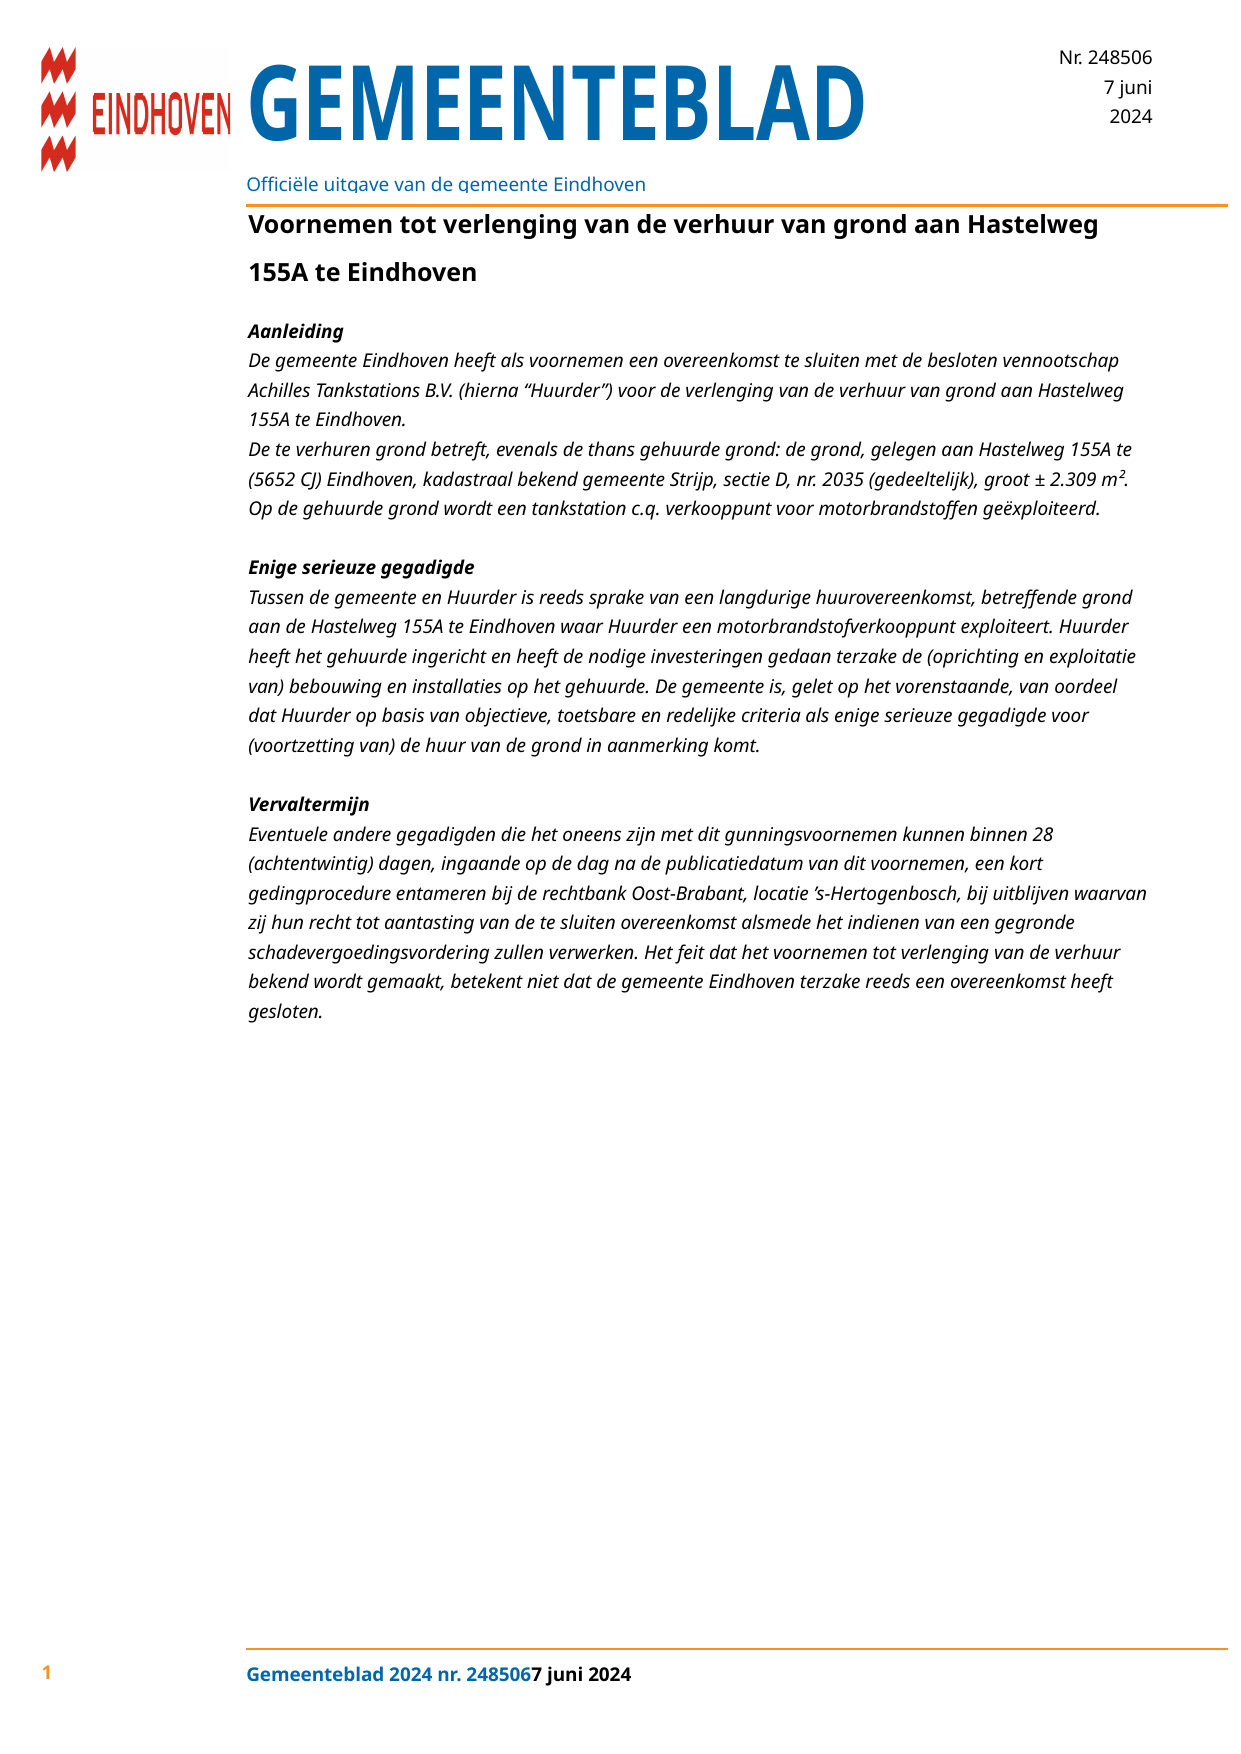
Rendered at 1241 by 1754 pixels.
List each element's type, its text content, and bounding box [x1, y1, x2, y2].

text Aanleiding [248, 318, 1152, 344]
text Enige serieuze gegadigde [248, 554, 1152, 580]
text Eventuele andere gegadigden die het oneens zijn met dit gunningsvoornemen kunnen binnen 28 (achtentwintig) dagen, ingaande op de dag na de publicatiedatum van dit voornemen, een kort gedingprocedure entameren bij de rechtbank Oost-Brabant, locatie ’s-Hertogenbosch, bij uitblijven waarvan zij hun recht tot aantasting van de te sluiten overeenkomst alsmede het indienen van een gegronde schadevergoedingsvordering zullen verwerken. Het feit dat het voornemen tot verlenging van de verhuur bekend wordt gemaakt, betekent niet dat de gemeente Eindhoven terzake reeds een overeenkomst heeft gesloten. [248, 821, 1152, 1024]
text Vervaltermijn [248, 791, 1152, 817]
picture [41, 47, 231, 172]
text De te verhuren grond betreft, evenals de thans gehuurde grond: de grond, gelegen aan Hastelweg 155A te (5652 CJ) Eindhoven, kadastraal bekend gemeente Strijp, sectie D, nr. 2035 (gedeeltelijk), groot ± 2.309 m². Op de gehuurde grond wordt een tankstation c.q. verkooppunt voor motorbrandstoffen geëxploiteerd. [248, 436, 1152, 521]
text De gemeente Eindhoven heeft als voornemen een overeenkomst te sluiten met de besloten vennootschap Achilles Tankstations B.V. (hierna “Huurder”) voor de verlenging van de verhuur van grond aan Hastelweg 155A te Eindhoven. [248, 347, 1152, 432]
text Voornemen tot verlenging van de verhuur van grond aan Hastelweg 155A te Eindhoven [248, 207, 1152, 288]
text Tussen de gemeente en Huurder is reeds sprake van een langdurige huurovereenkomst, betreffende grond aan de Hastelweg 155A te Eindhoven waar Huurder een motorbrandstofverkooppunt exploiteert. Huurder heeft het gehuurde ingericht en heeft de nodige investeringen gedaan terzake de (oprichting en exploitatie van) bebouwing en installaties op het gehuurde. De gemeente is, gelet op het vorenstaande, van oordeel dat Huurder op basis van objectieve, toetsbare en redelijke criteria als enige serieuze gegadigde voor (voortzetting van) de huur van de grond in aanmerking komt. [248, 584, 1152, 758]
